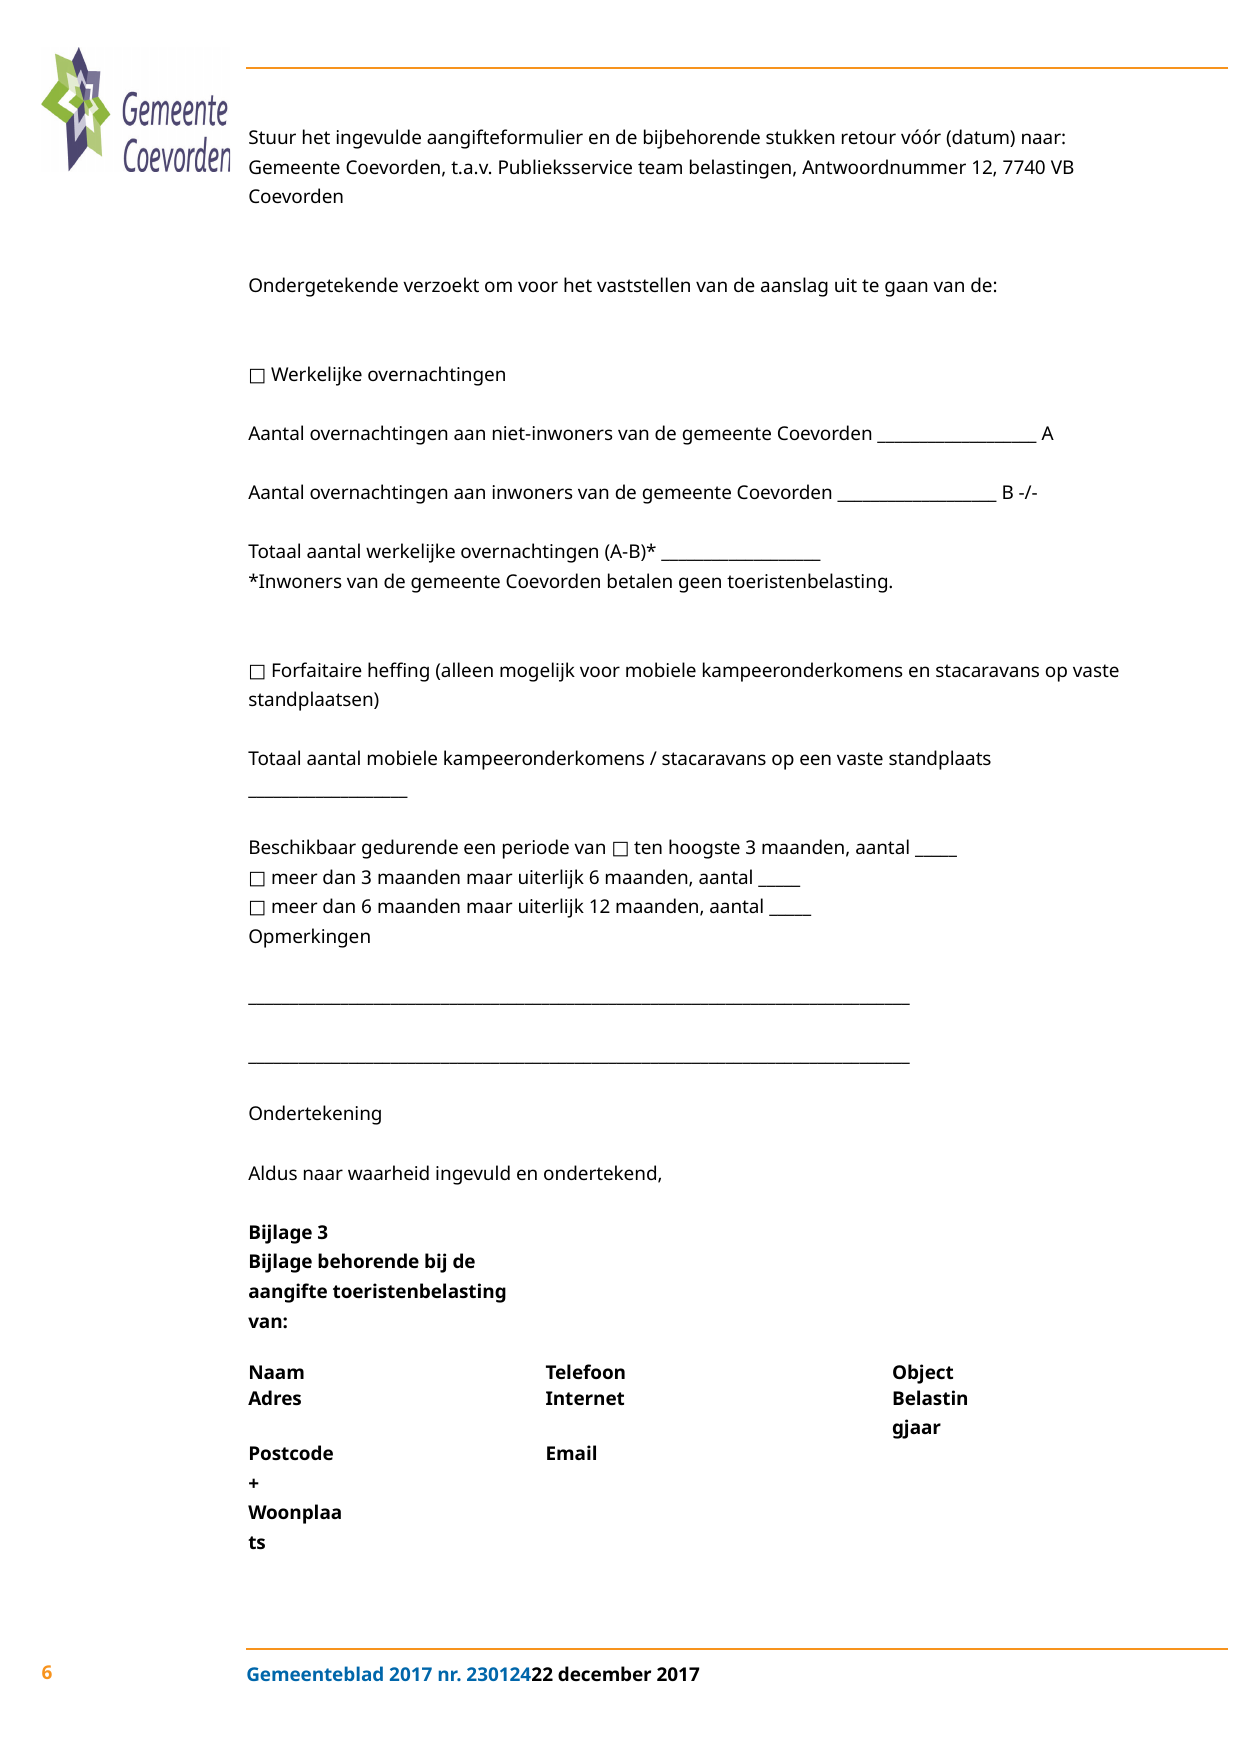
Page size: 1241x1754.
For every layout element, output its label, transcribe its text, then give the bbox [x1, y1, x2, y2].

text □ Forfaitaire heffing (alleen mogelijk voor mobiele kampeeronderkomens en stacaravans op vaste standplaatsen) [248, 657, 1152, 712]
text Aldus naar waarheid ingevuld en ondertekend, [248, 1160, 1152, 1186]
table_cell [1065, 1385, 1152, 1440]
text Totaal aantal mobiele kampeeronderkomens / stacaravans op een vaste standplaats ___________________ [248, 746, 1152, 801]
picture [41, 47, 231, 172]
table_cell [459, 1359, 545, 1385]
table_header [545, 1249, 632, 1333]
text Ondergetekende verzoekt om voor het vaststellen van de aanslag uit te gaan van de: [248, 272, 1152, 298]
table_cell Postcode + Woonplaats [248, 1440, 342, 1555]
table_cell [892, 1440, 978, 1555]
table_cell [342, 1440, 459, 1555]
table_cell [1065, 1440, 1152, 1555]
table_cell Internet [545, 1385, 632, 1440]
table_cell Object [892, 1359, 978, 1385]
table_cell [1065, 1581, 1152, 1606]
table_cell [1065, 1555, 1152, 1581]
table_cell [719, 1440, 805, 1555]
text Bijlage 3 [248, 1219, 1152, 1245]
table_cell [805, 1581, 892, 1606]
table_cell Telefoon [545, 1359, 632, 1385]
table_cell [342, 1334, 459, 1359]
table_cell [978, 1334, 1065, 1359]
table_cell [719, 1581, 805, 1606]
table_cell [978, 1555, 1065, 1581]
table_cell [978, 1359, 1065, 1385]
table_cell [892, 1581, 978, 1606]
table_cell [719, 1385, 805, 1440]
table_cell [805, 1334, 892, 1359]
table_header [892, 1249, 978, 1333]
table_header [719, 1249, 805, 1333]
text Stuur het ingevulde aangifteformulier en de bijbehorende stukken retour vóór (datum) naar: [248, 124, 1152, 150]
text Beschikbaar gedurende een periode van □ ten hoogste 3 maanden, aantal _____ [248, 834, 1152, 860]
table_cell [545, 1555, 632, 1581]
text Totaal aantal werkelijke overnachtingen (A-B)* ___________________ [248, 538, 1152, 564]
table_cell [719, 1359, 805, 1385]
table_header [978, 1249, 1065, 1333]
table_cell [459, 1581, 545, 1606]
table_cell [632, 1555, 718, 1581]
table_cell [248, 1581, 342, 1606]
table_cell Naam [248, 1359, 342, 1385]
table_cell [892, 1555, 978, 1581]
table_cell Belastingjaar [892, 1385, 978, 1440]
table_cell [248, 1555, 342, 1581]
table_cell [978, 1440, 1065, 1555]
table_cell [978, 1581, 1065, 1606]
table_cell [1065, 1334, 1152, 1359]
table_cell [459, 1555, 545, 1581]
text Aantal overnachtingen aan inwoners van de gemeente Coevorden ___________________ B -/- [248, 479, 1152, 505]
table_cell [805, 1555, 892, 1581]
table_header [805, 1249, 892, 1333]
table_cell [459, 1440, 545, 1555]
table_cell [632, 1334, 718, 1359]
text _______________________________________________________________________________ [248, 1041, 1152, 1067]
table_cell [805, 1385, 892, 1440]
text _______________________________________________________________________________ [248, 982, 1152, 1008]
table_cell Adres [248, 1385, 342, 1440]
text □ meer dan 3 maanden maar uiterlijk 6 maanden, aantal _____ [248, 864, 1152, 890]
text □ meer dan 6 maanden maar uiterlijk 12 maanden, aantal _____ [248, 893, 1152, 919]
table_cell Email [545, 1440, 632, 1555]
table_cell [545, 1334, 632, 1359]
table_cell [342, 1385, 459, 1440]
table_cell [459, 1385, 545, 1440]
table_cell [248, 1334, 342, 1359]
table_cell [632, 1359, 718, 1385]
text Aantal overnachtingen aan niet-inwoners van de gemeente Coevorden ___________________ A [248, 420, 1152, 446]
text Opmerkingen [248, 923, 1152, 949]
table_cell [632, 1440, 718, 1555]
table_cell [632, 1581, 718, 1606]
table_header [1065, 1249, 1152, 1333]
table_cell [342, 1581, 459, 1606]
table_cell [805, 1359, 892, 1385]
table_cell [978, 1385, 1065, 1440]
table_cell [459, 1334, 545, 1359]
table_cell [342, 1555, 459, 1581]
text □ Werkelijke overnachtingen [248, 361, 1152, 387]
table_cell [892, 1334, 978, 1359]
table_cell [719, 1555, 805, 1581]
table_cell [805, 1440, 892, 1555]
table_cell [545, 1581, 632, 1606]
text Ondertekening [248, 1101, 1152, 1126]
table_header Bijlage behorende bij de aangifte toeristenbelasting van: [248, 1249, 545, 1333]
table_cell [1065, 1359, 1152, 1385]
table_cell [632, 1385, 718, 1440]
text *Inwoners van de gemeente Coevorden betalen geen toeristenbelasting. [248, 568, 1152, 594]
table_header [632, 1249, 718, 1333]
table_cell [342, 1359, 459, 1385]
text Gemeente Coevorden, t.a.v. Publieksservice team belastingen, Antwoordnummer 12, 7740 VB Coevorden [248, 154, 1152, 209]
table_cell [719, 1334, 805, 1359]
